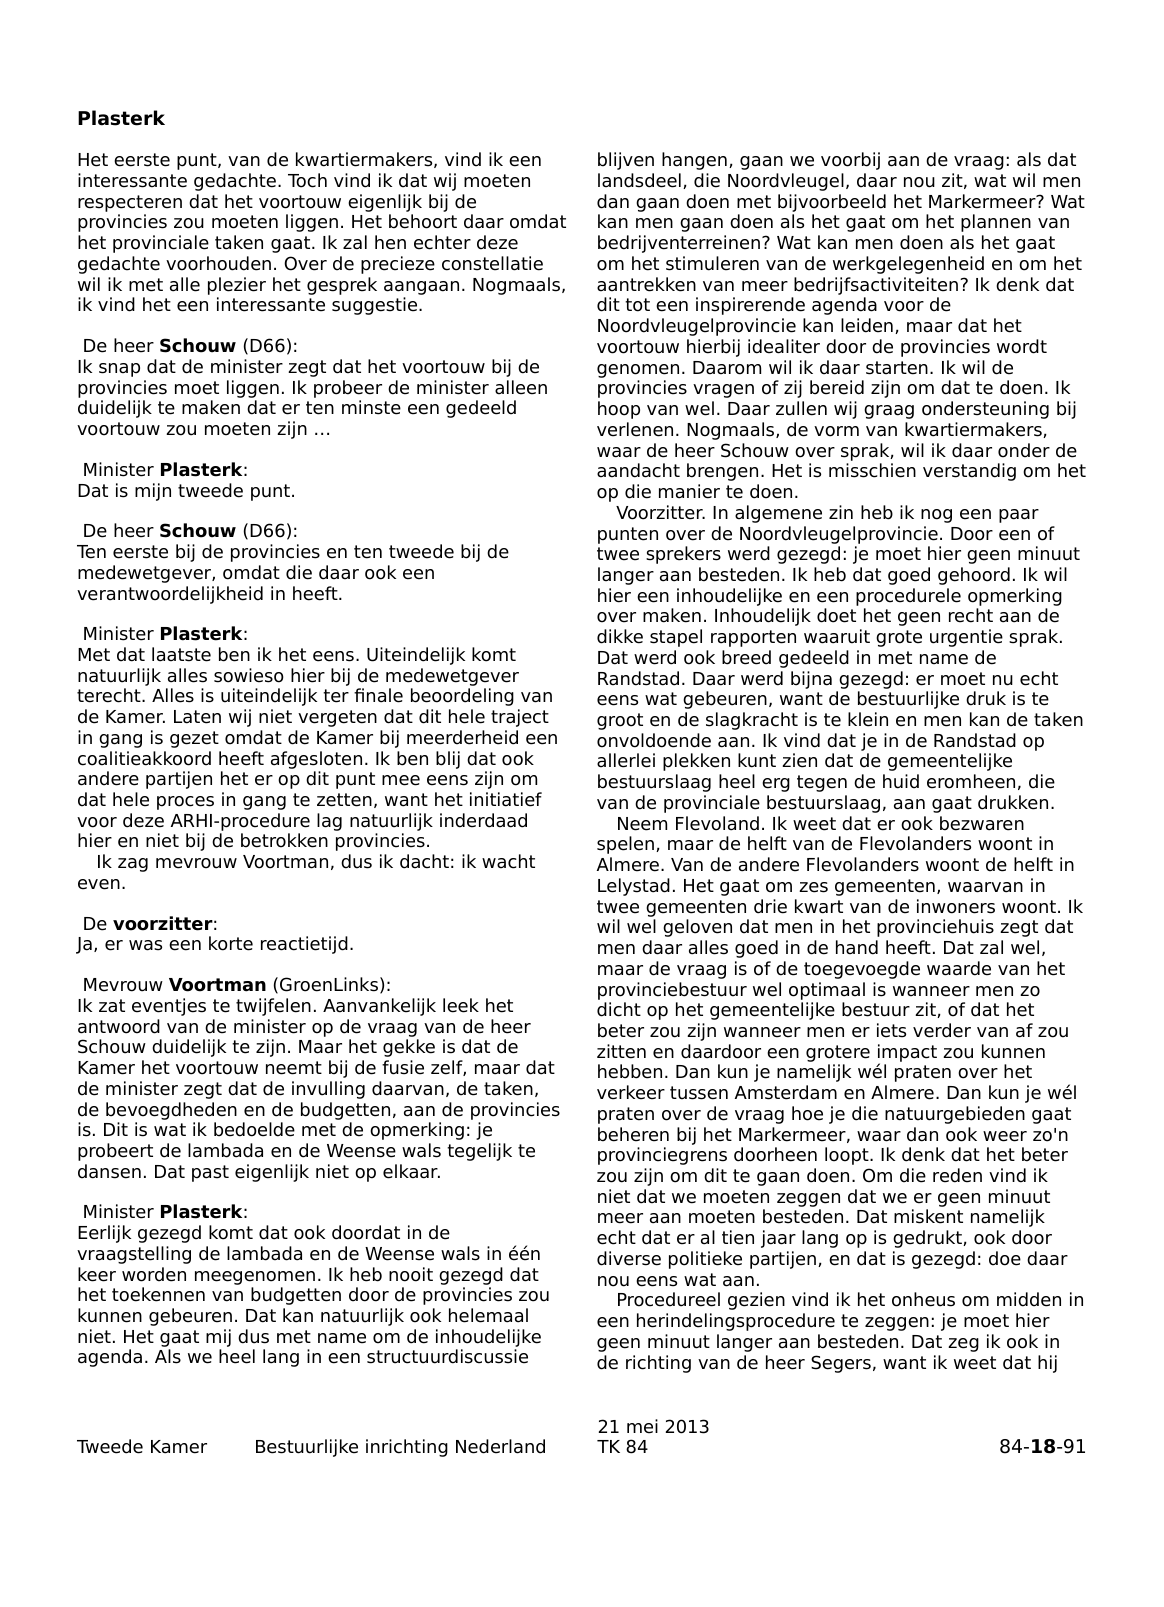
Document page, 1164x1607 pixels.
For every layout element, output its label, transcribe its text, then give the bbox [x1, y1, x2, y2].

text Ja, er was een korte reactietijd. [77, 934, 567, 955]
text Mevrouw Voortman (GroenLinks): [77, 975, 567, 996]
text Met dat laatste ben ik het eens. Uiteindelijk komt natuurlijk alles sowieso hier bij de medewetgever terecht. Alles is uiteindelijk ter finale beoordeling van de Kamer. Laten wij niet vergeten dat dit hele traject in gang is gezet omdat de Kamer bij meerderheid een coalitieakkoord heeft afgesloten. Ik ben blij dat ook andere partijen het er op dit punt mee eens zijn om dat hele proces in gang te zetten, want het initiatief voor deze ARHI-procedure lag natuurlijk inderdaad hier en niet bij de betrokken provincies. [77, 645, 567, 852]
text Eerlijk gezegd komt dat ook doordat in de vraagstelling de lambada en de Weense wals in één keer worden meegenomen. Ik heb nooit gezegd dat het toekennen van budgetten door de provincies zou kunnen gebeuren. Dat kan natuurlijk ook helemaal niet. Het gaat mij dus met name om de inhoudelijke agenda. Als we heel lang in een structuurdiscussie [77, 1223, 567, 1368]
text blijven hangen, gaan we voorbij aan de vraag: als dat landsdeel, die Noordvleugel, daar nou zit, wat wil men dan gaan doen met bijvoorbeeld het Markermeer? Wat kan men gaan doen als het gaat om het plannen van bedrijventerreinen? Wat kan men doen als het gaat om het stimuleren van de werkgelegenheid en om het aantrekken van meer bedrijfsactiviteiten? Ik denk dat dit tot een inspirerende agenda voor de Noordvleugelprovincie kan leiden, maar dat het voortouw hierbij idealiter door de provincies wordt genomen. Daarom wil ik daar starten. Ik wil de provincies vragen of zij bereid zijn om dat te doen. Ik hoop van wel. Daar zullen wij graag ondersteuning bij verlenen. Nogmaals, de vorm van kwartiermakers, waar de heer Schouw over sprak, wil ik daar onder de aandacht brengen. Het is misschien verstandig om het op die manier te doen. [596, 150, 1087, 503]
text Neem Flevoland. Ik weet dat er ook bezwaren spelen, maar de helft van de Flevolanders woont in Almere. Van de andere Flevolanders woont de helft in Lelystad. Het gaat om zes gemeenten, waarvan in twee gemeenten drie kwart van de inwoners woont. Ik wil wel geloven dat men in het provinciehuis zegt dat men daar alles goed in de hand heeft. Dat zal wel, maar de vraag is of de toegevoegde waarde van het provinciebestuur wel optimaal is wanneer men zo dicht op het gemeentelijke bestuur zit, of dat het beter zou zijn wanneer men er iets verder van af zou zitten en daardoor een grotere impact zou kunnen hebben. Dan kun je namelijk wél praten over het verkeer tussen Amsterdam en Almere. Dan kun je wél praten over de vraag hoe je die natuurgebieden gaat beheren bij het Markermeer, waar dan ook weer zo'n provinciegrens doorheen loopt. Ik denk dat het beter zou zijn om dit te gaan doen. Om die reden vind ik niet dat we moeten zeggen dat we er geen minuut meer aan moeten besteden. Dat miskent namelijk echt dat er al tien jaar lang op is gedrukt, ook door diverse politieke partijen, en dat is gezegd: doe daar nou eens wat aan. [596, 813, 1087, 1290]
text Ik zat eventjes te twijfelen. Aanvankelijk leek het antwoord van de minister op de vraag van de heer Schouw duidelijk te zijn. Maar het gekke is dat de Kamer het voortouw neemt bij de fusie zelf, maar dat de minister zegt dat de invulling daarvan, de taken, de bevoegdheden en de budgetten, aan de provincies is. Dit is wat ik bedoelde met de opmerking: je probeert de lambada en de Weense wals tegelijk te dansen. Dat past eigenlijk niet op elkaar. [77, 996, 567, 1182]
text De heer Schouw (D66): [77, 336, 567, 357]
text De heer Schouw (D66): [77, 521, 567, 542]
text De voorzitter: [77, 913, 567, 934]
text Ik zag mevrouw Voortman, dus ik dacht: ik wacht even. [77, 852, 567, 893]
text Dat is mijn tweede punt. [77, 480, 567, 501]
text Ten eerste bij de provincies en ten tweede bij de medewetgever, omdat die daar ook een verantwoordelijkheid in heeft. [77, 542, 567, 604]
text Minister Plasterk: [77, 1202, 567, 1223]
text Ik snap dat de minister zegt dat het voortouw bij de provincies moet liggen. Ik probeer de minister alleen duidelijk te maken dat er ten minste een gedeeld voortouw zou moeten zijn … [77, 357, 567, 440]
text Procedureel gezien vind ik het onheus om midden in een herindelingsprocedure te zeggen: je moet hier geen minuut langer aan besteden. Dat zeg ik ook in de richting van de heer Segers, want ik weet dat hij [596, 1290, 1087, 1373]
text Minister Plasterk: [77, 624, 567, 645]
text Voorzitter. In algemene zin heb ik nog een paar punten over de Noordvleugelprovincie. Door een of twee sprekers werd gezegd: je moet hier geen minuut langer aan besteden. Ik heb dat goed gehoord. Ik wil hier een inhoudelijke en een procedurele opmerking over maken. Inhoudelijk doet het geen recht aan de dikke stapel rapporten waaruit grote urgentie sprak. Dat werd ook breed gedeeld in met name de Randstad. Daar werd bijna gezegd: er moet nu echt eens wat gebeuren, want de bestuurlijke druk is te groot en de slagkracht is te klein en men kan de taken onvoldoende aan. Ik vind dat je in de Randstad op allerlei plekken kunt zien dat de gemeentelijke bestuurslaag heel erg tegen de huid eromheen, die van de provinciale bestuurslaag, aan gaat drukken. [596, 503, 1087, 813]
text Het eerste punt, van de kwartiermakers, vind ik een interessante gedachte. Toch vind ik dat wij moeten respecteren dat het voortouw eigenlijk bij de provincies zou moeten liggen. Het behoort daar omdat het provinciale taken gaat. Ik zal hen echter deze gedachte voorhouden. Over de precieze constellatie wil ik met alle plezier het gesprek aangaan. Nogmaals, ik vind het een interessante suggestie. [77, 150, 567, 316]
text Minister Plasterk: [77, 460, 567, 480]
